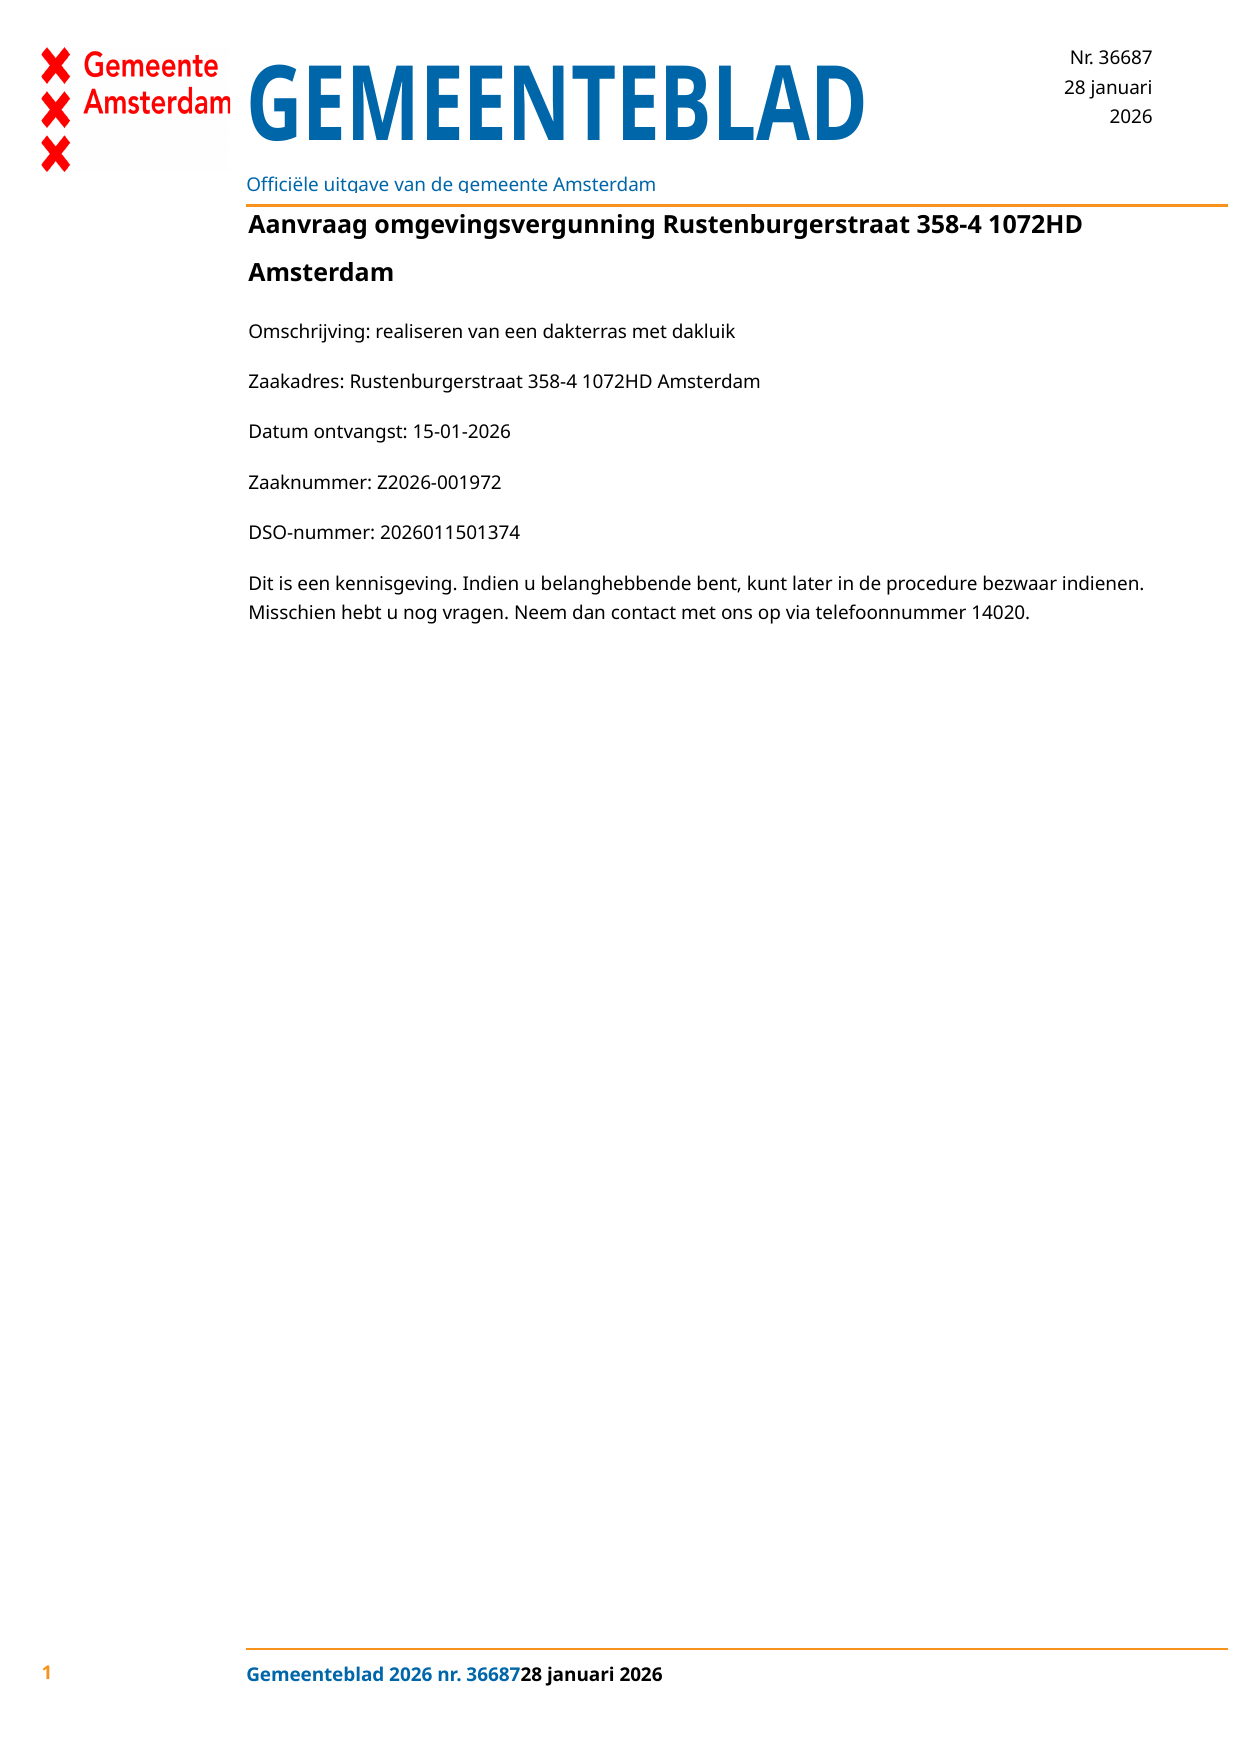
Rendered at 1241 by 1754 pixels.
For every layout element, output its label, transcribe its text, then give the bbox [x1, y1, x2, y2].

text Zaaknummer: Z2026-001972 [248, 469, 1152, 495]
text Dit is een kennisgeving. Indien u belanghebbende bent, kunt later in de procedure bezwaar indienen. Misschien hebt u nog vragen. Neem dan contact met ons op via telefoonnummer 14020. [248, 570, 1152, 625]
text DSO-nummer: 2026011501374 [248, 519, 1152, 545]
text Zaakadres: Rustenburgerstraat 358-4 1072HD Amsterdam [248, 368, 1152, 394]
picture [41, 47, 231, 172]
text Datum ontvangst: 15-01-2026 [248, 419, 1152, 444]
text Omschrijving: realiseren van een dakterras met dakluik [248, 318, 1152, 344]
text Aanvraag omgevingsvergunning Rustenburgerstraat 358-4 1072HD Amsterdam [248, 207, 1152, 288]
